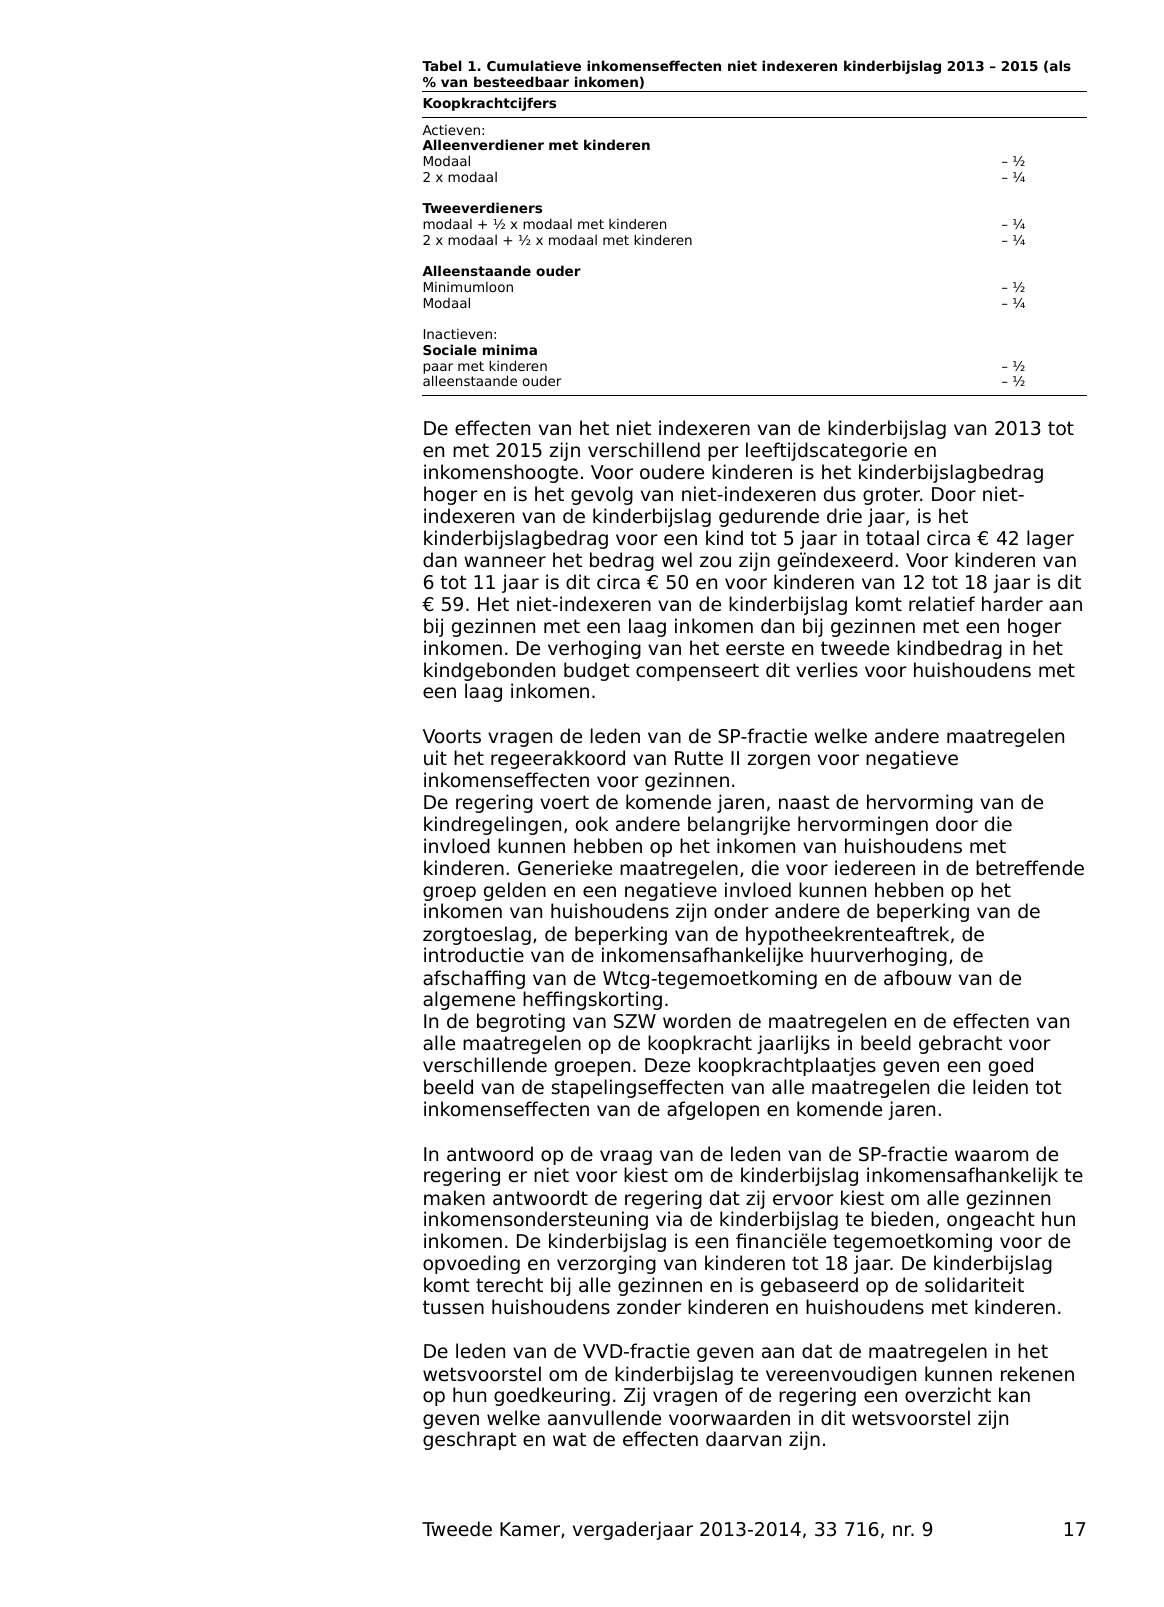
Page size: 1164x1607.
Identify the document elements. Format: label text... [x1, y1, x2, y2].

table_cell Koopkrachtcijfers [422, 92, 1087, 117]
table_cell – ½ [939, 280, 1087, 295]
text In antwoord op de vraag van de leden van de SP-fractie waarom de regering er niet voor kiest om de kinderbijslag inkomensafhankelijk te maken antwoordt de regering dat zij ervoor kiest om alle gezinnen inkomensondersteuning via de kinderbijslag te bieden, ongeacht hun inkomen. De kinderbijslag is een financiële tegemoetkoming voor de opvoeding en verzorging van kinderen tot 18 jaar. De kinderbijslag komt terecht bij alle gezinnen en is gebaseerd op de solidariteit tussen huishoudens zonder kinderen en huishoudens met kinderen. [422, 1143, 1087, 1319]
table_cell Minimumloon [422, 280, 939, 295]
table_cell [939, 118, 1087, 138]
text De effecten van het niet indexeren van de kinderbijslag van 2013 tot en met 2015 zijn verschillend per leeftijdscategorie en inkomenshoogte. Voor oudere kinderen is het kinderbijslagbedrag hoger en is het gevolg van niet-indexeren dus groter. Door niet-indexeren van de kinderbijslag gedurende drie jaar, is het kinderbijslagbedrag voor een kind tot 5 jaar in totaal circa € 42 lager dan wanneer het bedrag wel zou zijn geïndexeerd. Voor kinderen van 6 tot 11 jaar is dit circa € 50 en voor kinderen van 12 tot 18 jaar is dit € 59. Het niet-indexeren van de kinderbijslag komt relatief harder aan bij gezinnen met een laag inkomen dan bij gezinnen met een hoger inkomen. De verhoging van het eerste en tweede kindbedrag in het kindgebonden budget compenseert dit verlies voor huishoudens met een laag inkomen. [422, 418, 1087, 703]
table_cell Alleenverdiener met kinderen [422, 138, 939, 154]
table_cell Inactieven: [422, 327, 939, 343]
table_cell [939, 185, 1087, 201]
table_cell – ¼ [939, 233, 1087, 248]
table_cell alleenstaande ouder [422, 374, 939, 394]
table_cell [939, 311, 1087, 327]
table_cell [939, 327, 1087, 343]
text De leden van de VVD-fractie geven aan dat de maatregelen in het wetsvoorstel om de kinderbijslag te vereenvoudigen kunnen rekenen op hun goedkeuring. Zij vragen of de regering een overzicht kan geven welke aanvullende voorwaarden in dit wetsvoorstel zijn geschrapt en wat de effecten daarvan zijn. [422, 1341, 1087, 1451]
table_cell Modaal [422, 154, 939, 169]
table_cell [939, 138, 1087, 154]
table_cell Modaal [422, 295, 939, 311]
table_cell Sociale minima [422, 343, 939, 358]
table_cell [939, 264, 1087, 280]
table_cell – ¼ [939, 295, 1087, 311]
table_cell [422, 185, 939, 201]
table_cell [422, 248, 939, 264]
table_cell [422, 311, 939, 327]
table_cell – ½ [939, 374, 1087, 394]
table_cell [939, 201, 1087, 217]
text In de begroting van SZW worden de maatregelen en de effecten van alle maatregelen op de koopkracht jaarlijks in beeld gebracht voor verschillende groepen. Deze koopkrachtplaatjes geven een goed beeld van de stapelingseffecten van alle maatregelen die leiden tot inkomenseffecten van de afgelopen en komende jaren. [422, 1011, 1087, 1121]
table_cell – ½ [939, 154, 1087, 169]
table_header Tabel 1. Cumulatieve inkomenseffecten niet indexeren kinderbijslag 2013 – 2015 (als % van besteedbaar inkomen) [422, 59, 1087, 91]
table_cell modaal + ½ x modaal met kinderen [422, 217, 939, 232]
table_cell [939, 343, 1087, 358]
table_cell paar met kinderen [422, 358, 939, 374]
table_cell 2 x modaal [422, 170, 939, 185]
table_cell Actieven: [422, 118, 939, 138]
table_cell – ¼ [939, 170, 1087, 185]
table_cell Alleenstaande ouder [422, 264, 939, 280]
table_cell – ½ [939, 358, 1087, 374]
table_cell [939, 248, 1087, 264]
text De regering voert de komende jaren, naast de hervorming van de kindregelingen, ook andere belangrijke hervormingen door die invloed kunnen hebben op het inkomen van huishoudens met kinderen. Generieke maatregelen, die voor iedereen in de betreffende groep gelden en een negatieve invloed kunnen hebben op het inkomen van huishoudens zijn onder andere de beperking van de zorgtoeslag, de beperking van de hypotheekrenteaftrek, de introductie van de inkomensafhankelijke huurverhoging, de afschaffing van de Wtcg-tegemoetkoming en de afbouw van de algemene heffingskorting. [422, 792, 1087, 1011]
table_cell – ¼ [939, 217, 1087, 232]
text Voorts vragen de leden van de SP-fractie welke andere maatregelen uit het regeerakkoord van Rutte II zorgen voor negatieve inkomenseffecten voor gezinnen. [422, 726, 1087, 792]
table_cell Tweeverdieners [422, 201, 939, 217]
table_cell 2 x modaal + ½ x modaal met kinderen [422, 233, 939, 248]
